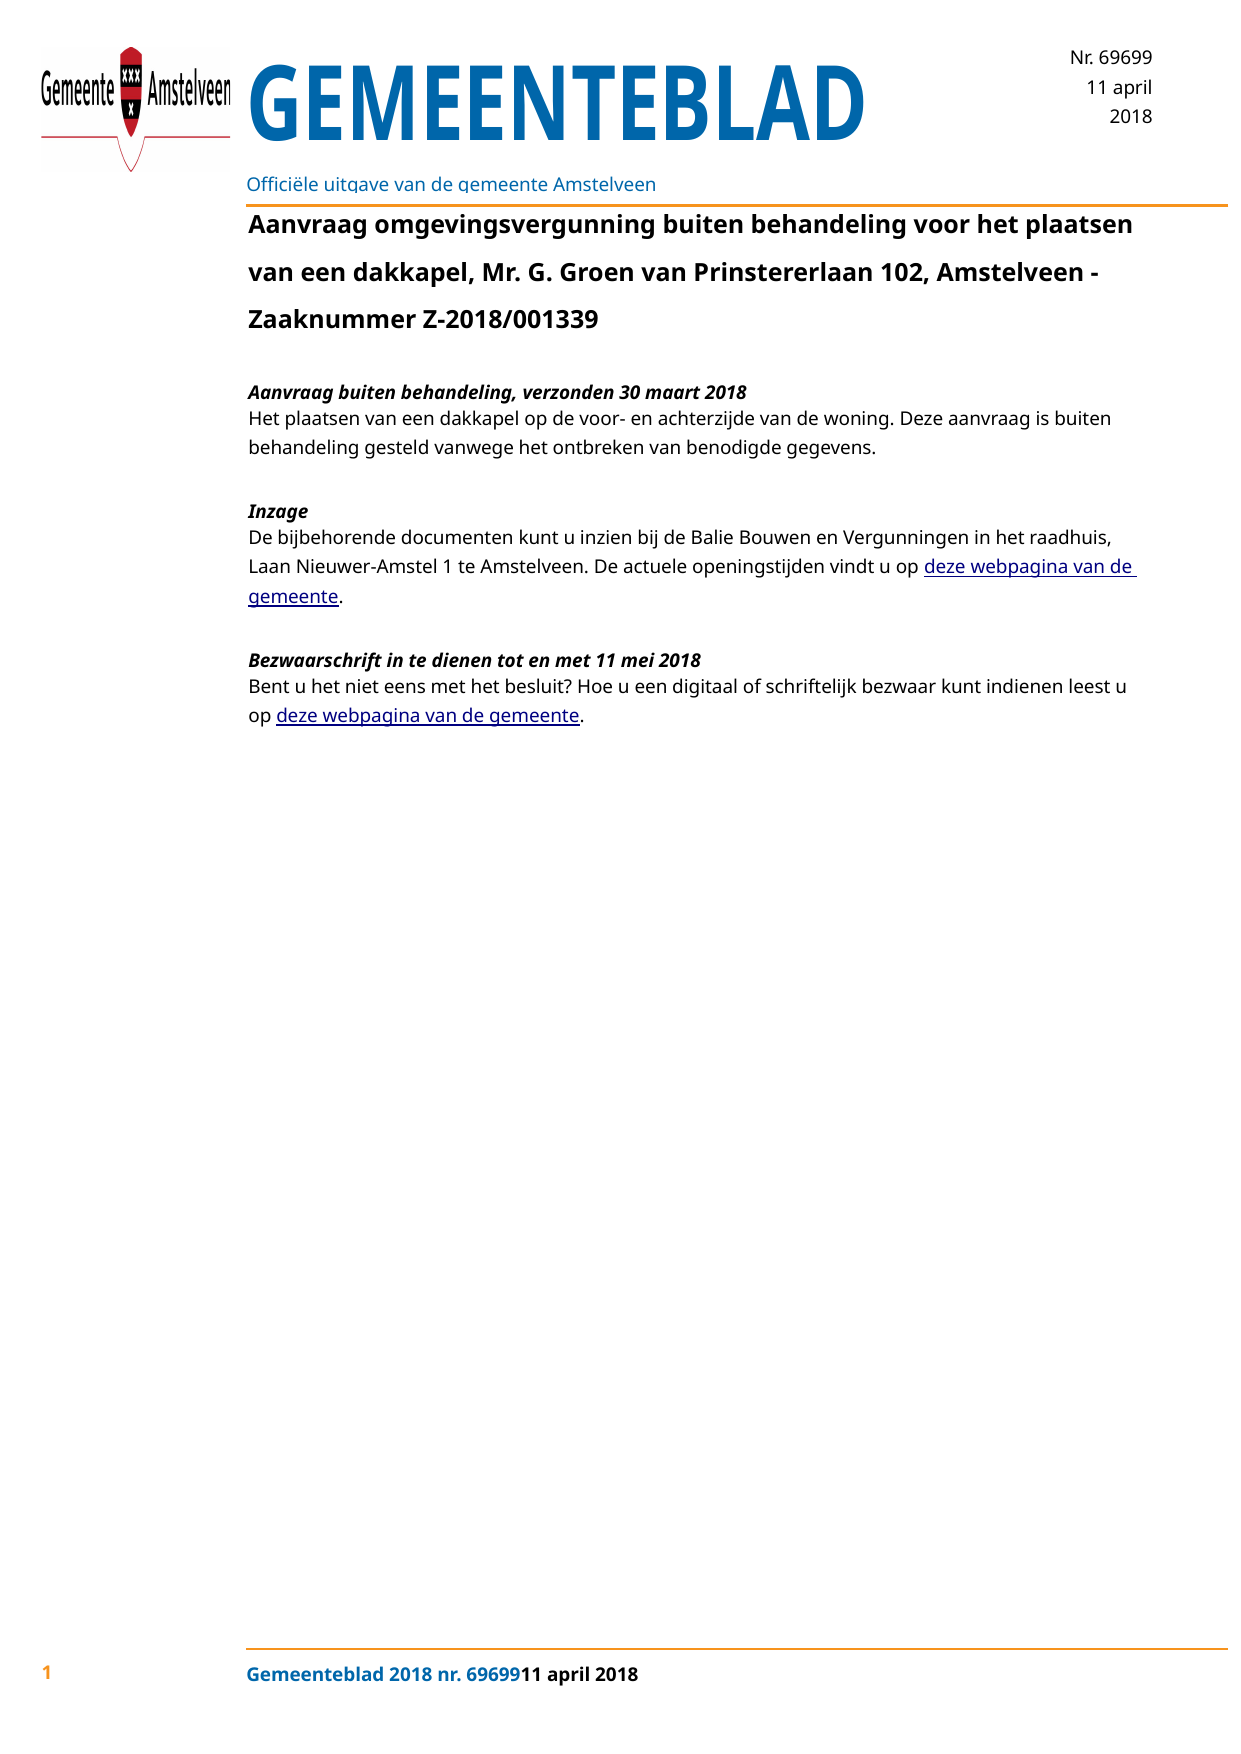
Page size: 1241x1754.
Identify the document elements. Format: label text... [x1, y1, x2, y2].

text De bijbehorende documenten kunt u inzien bij de Balie Bouwen en Vergunningen in het raadhuis, Laan Nieuwer-Amstel 1 te Amstelveen. De actuele openingstijden vindt u op deze webpagina van de gemeente. [248, 524, 1152, 609]
text Aanvraag omgevingsvergunning buiten behandeling voor het plaatsen van een dakkapel, Mr. G. Groen van Prinstererlaan 102, Amstelveen - Zaaknummer Z-2018/001339 [248, 207, 1152, 336]
text Aanvraag buiten behandeling, verzonden 30 maart 2018 [248, 379, 1152, 405]
picture [41, 47, 231, 172]
text Bezwaarschrift in te dienen tot en met 11 mei 2018 [248, 647, 1152, 673]
text Inzage [248, 498, 1152, 524]
text Bent u het niet eens met het besluit? Hoe u een digitaal of schriftelijk bezwaar kunt indienen leest u op deze webpagina van de gemeente. [248, 673, 1152, 728]
text Het plaatsen van een dakkapel op de voor- en achterzijde van de woning. Deze aanvraag is buiten behandeling gesteld vanwege het ontbreken van benodigde gegevens. [248, 405, 1152, 460]
